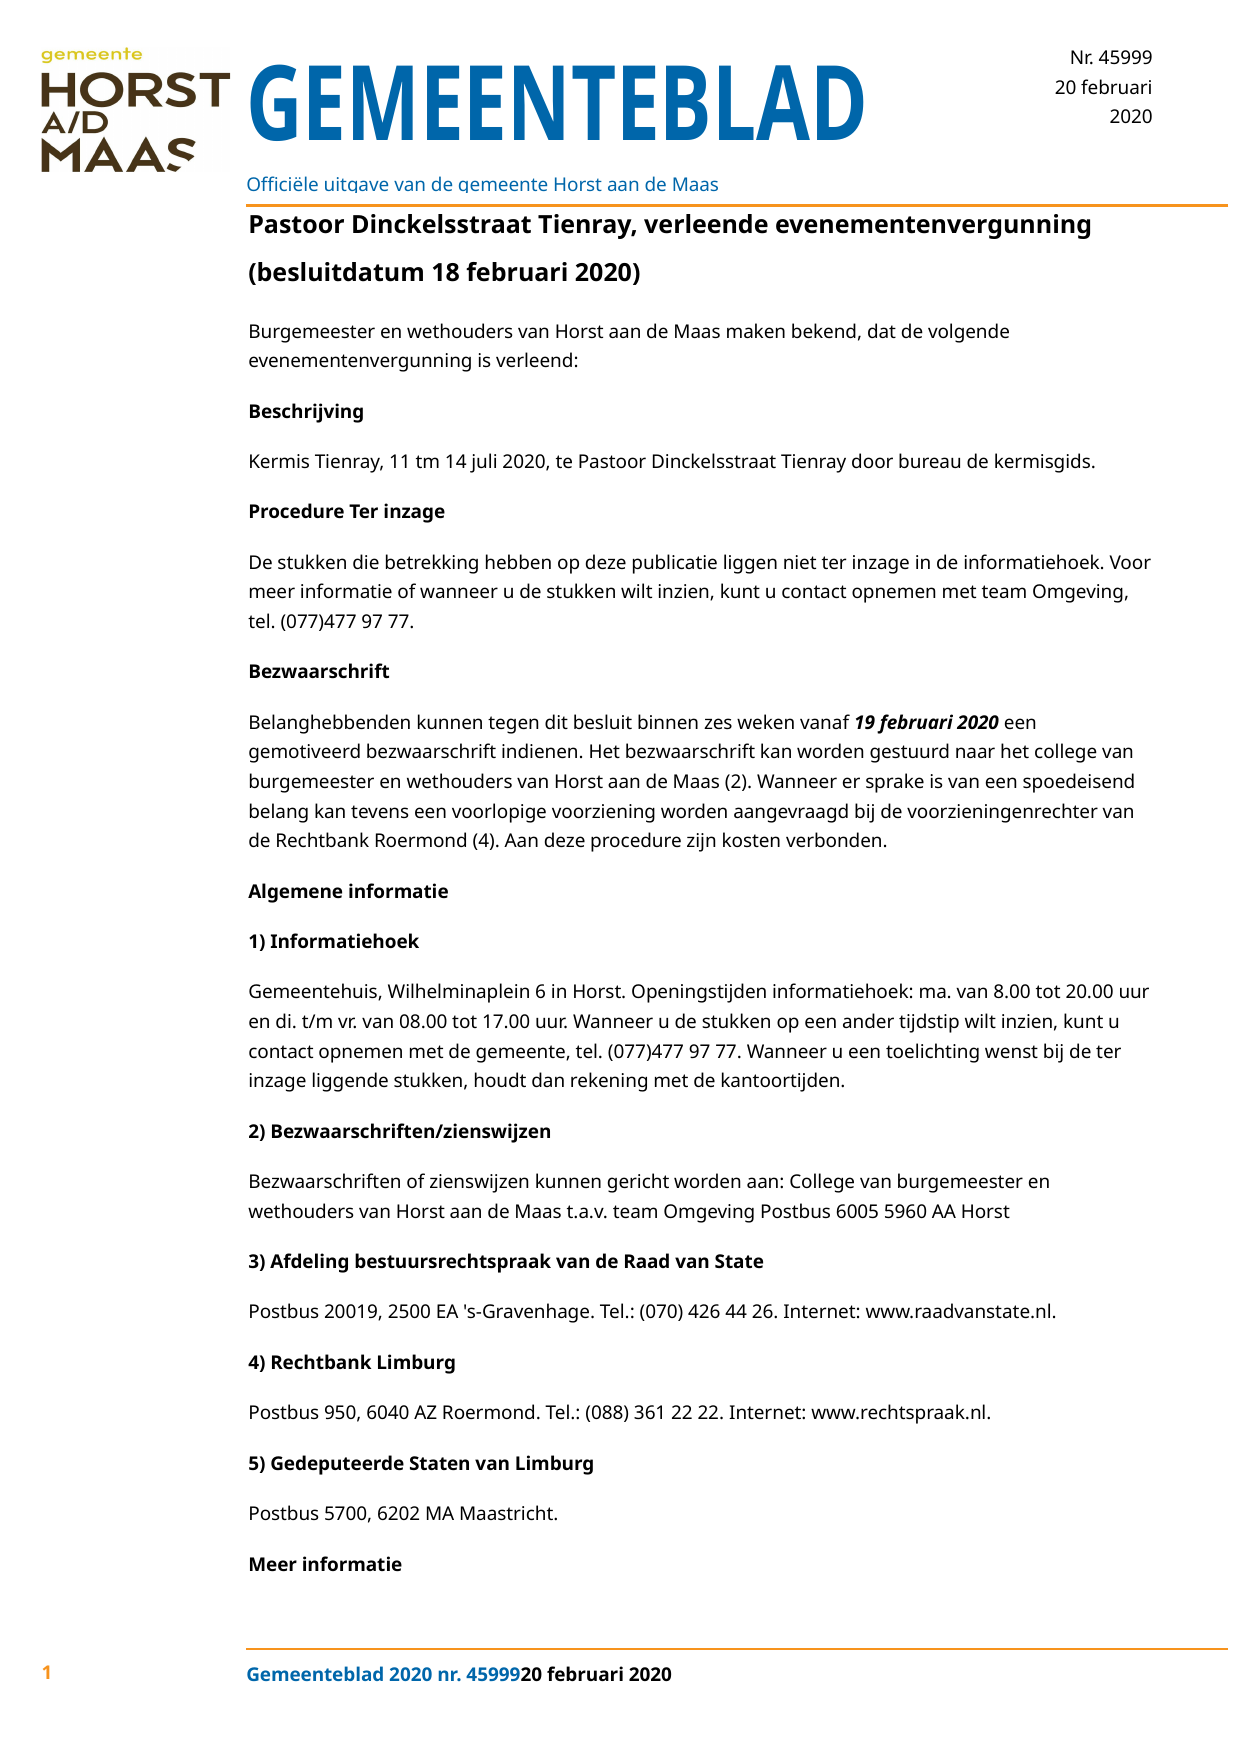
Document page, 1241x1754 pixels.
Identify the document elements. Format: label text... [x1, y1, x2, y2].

text Beschrijving [248, 398, 1152, 424]
text 4) Rechtbank Limburg [248, 1349, 1152, 1375]
text De stukken die betrekking hebben op deze publicatie liggen niet ter inzage in de informatiehoek. Voor meer informatie of wanneer u de stukken wilt inzien, kunt u contact opnemen met team Omgeving, tel. (077)477 97 77. [248, 549, 1152, 634]
text 3) Afdeling bestuursrechtspraak van de Raad van State [248, 1248, 1152, 1274]
text Kermis Tienray, 11 tm 14 juli 2020, te Pastoor Dinckelsstraat Tienray door bureau de kermisgids. [248, 448, 1152, 474]
text Postbus 20019, 2500 EA 's-Gravenhage. Tel.: (070) 426 44 26. Internet: www.raadvanstate.nl. [248, 1299, 1152, 1324]
text Belanghebbenden kunnen tegen dit besluit binnen zes weken vanaf 19 februari 2020 een gemotiveerd bezwaarschrift indienen. Het bezwaarschrift kan worden gestuurd naar het college van burgemeester en wethouders van Horst aan de Maas (2). Wanneer er sprake is van een spoedeisend belang kan tevens een voorlopige voorziening worden aangevraagd bij de voorzieningenrechter van de Rechtbank Roermond (4). Aan deze procedure zijn kosten verbonden. [248, 709, 1152, 853]
text Burgemeester en wethouders van Horst aan de Maas maken bekend, dat de volgende evenementenvergunning is verleend: [248, 318, 1152, 373]
text Bezwaarschrift [248, 659, 1152, 684]
text 1) Informatiehoek [248, 928, 1152, 954]
picture [41, 47, 231, 172]
text Postbus 5700, 6202 MA Maastricht. [248, 1500, 1152, 1526]
text Meer informatie [248, 1551, 1152, 1577]
text Bezwaarschriften of zienswijzen kunnen gericht worden aan: College van burgemeester en wethouders van Horst aan de Maas t.a.v. team Omgeving Postbus 6005 5960 AA Horst [248, 1168, 1152, 1224]
text 5) Gedeputeerde Staten van Limburg [248, 1450, 1152, 1476]
text Postbus 950, 6040 AZ Roermond. Tel.: (088) 361 22 22. Internet: www.rechtspraak.nl. [248, 1399, 1152, 1425]
text 2) Bezwaarschriften/zienswijzen [248, 1118, 1152, 1144]
text Pastoor Dinckelsstraat Tienray, verleende evenementenvergunning (besluitdatum 18 februari 2020) [248, 207, 1152, 288]
text Gemeentehuis, Wilhelminaplein 6 in Horst. Openingstijden informatiehoek: ma. van 8.00 tot 20.00 uur en di. t/m vr. van 08.00 tot 17.00 uur. Wanneer u de stukken op een ander tijdstip wilt inzien, kunt u contact opnemen met de gemeente, tel. (077)477 97 77. Wanneer u een toelichting wenst bij de ter inzage liggende stukken, houdt dan rekening met de kantoortijden. [248, 979, 1152, 1093]
text Algemene informatie [248, 878, 1152, 904]
text Procedure Ter inzage [248, 499, 1152, 524]
